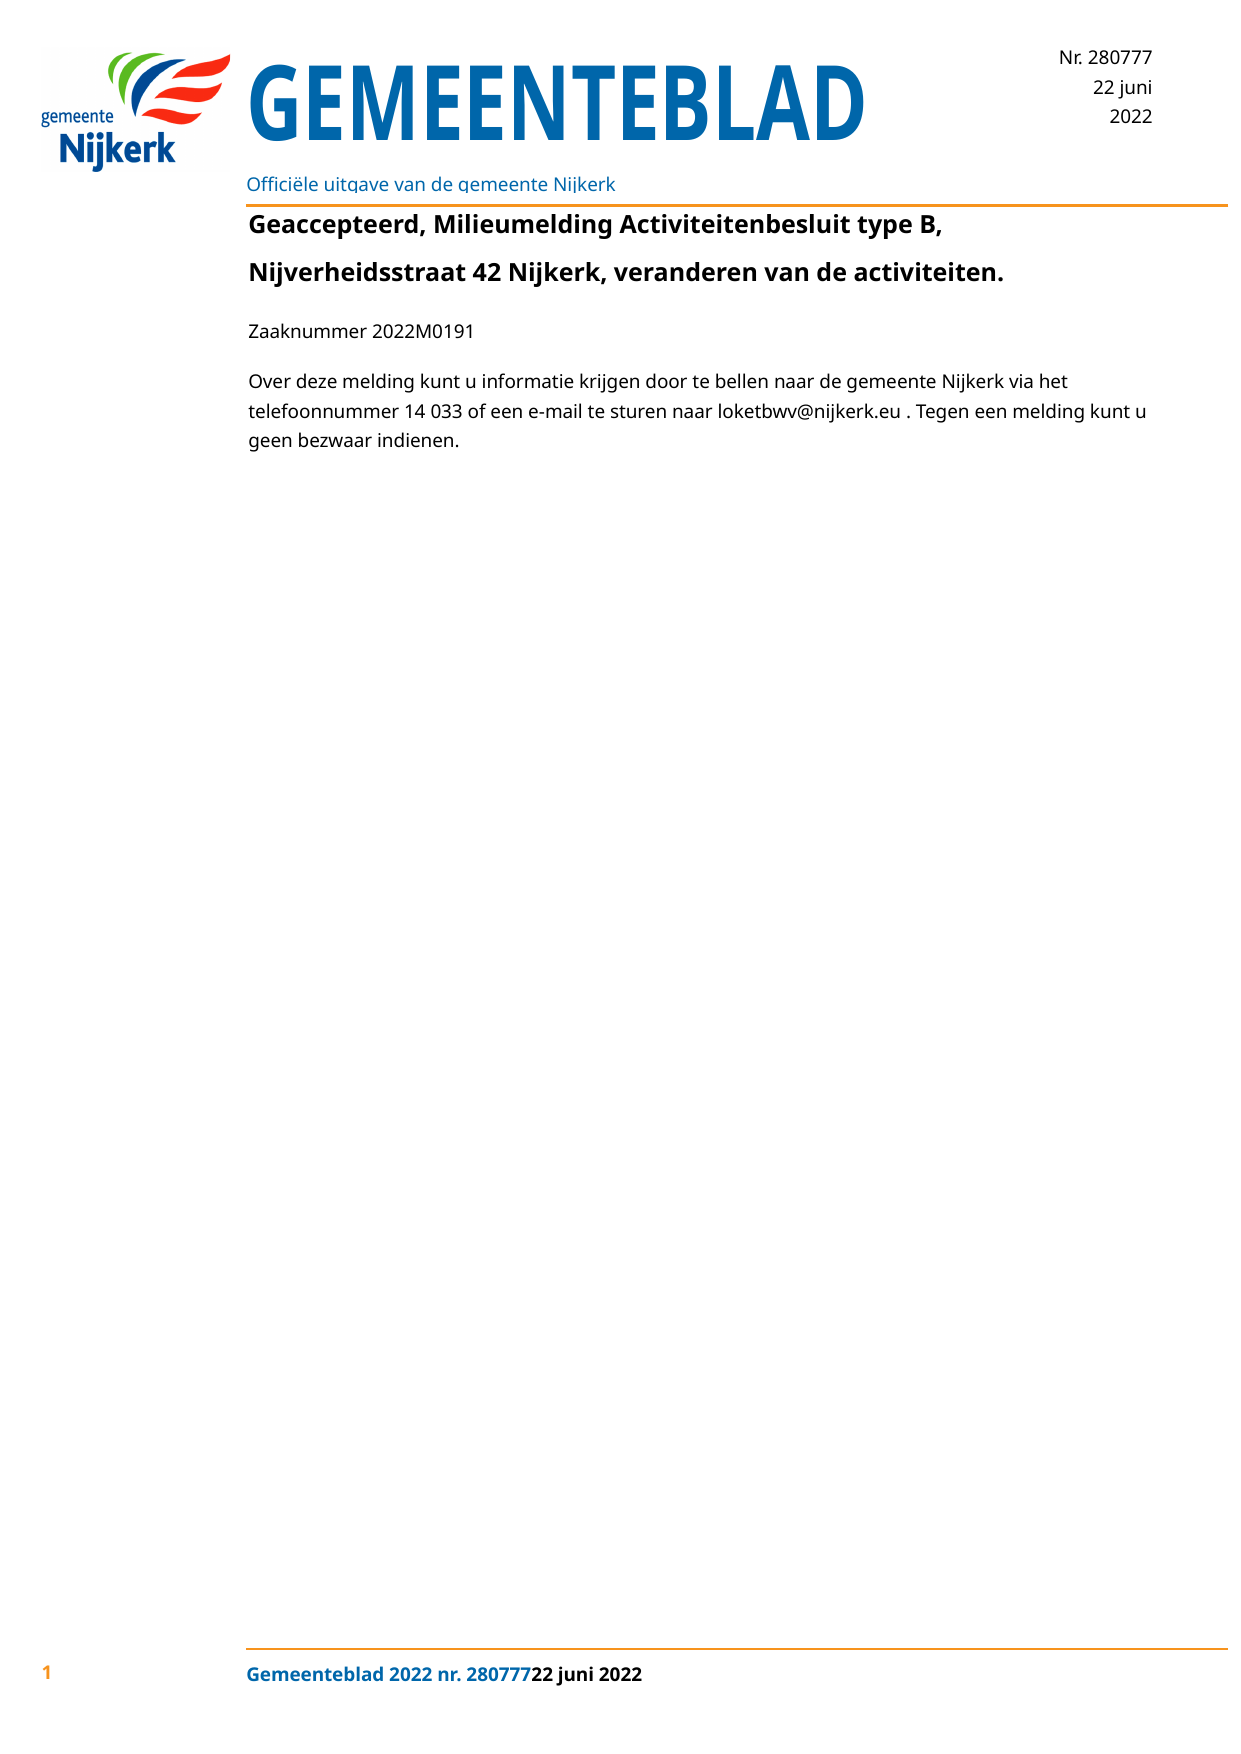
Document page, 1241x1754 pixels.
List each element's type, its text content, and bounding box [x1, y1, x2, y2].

text Zaaknummer 2022M0191 [248, 318, 1152, 344]
text Geaccepteerd, Milieumelding Activiteitenbesluit type B, Nijverheidsstraat 42 Nijkerk, veranderen van de activiteiten. [248, 207, 1152, 288]
text Over deze melding kunt u informatie krijgen door te bellen naar de gemeente Nijkerk via het telefoonnummer 14 033 of een e-mail te sturen naar loketbwv@nijkerk.eu . Tegen een melding kunt u geen bezwaar indienen. [248, 368, 1152, 453]
picture [41, 47, 231, 172]
